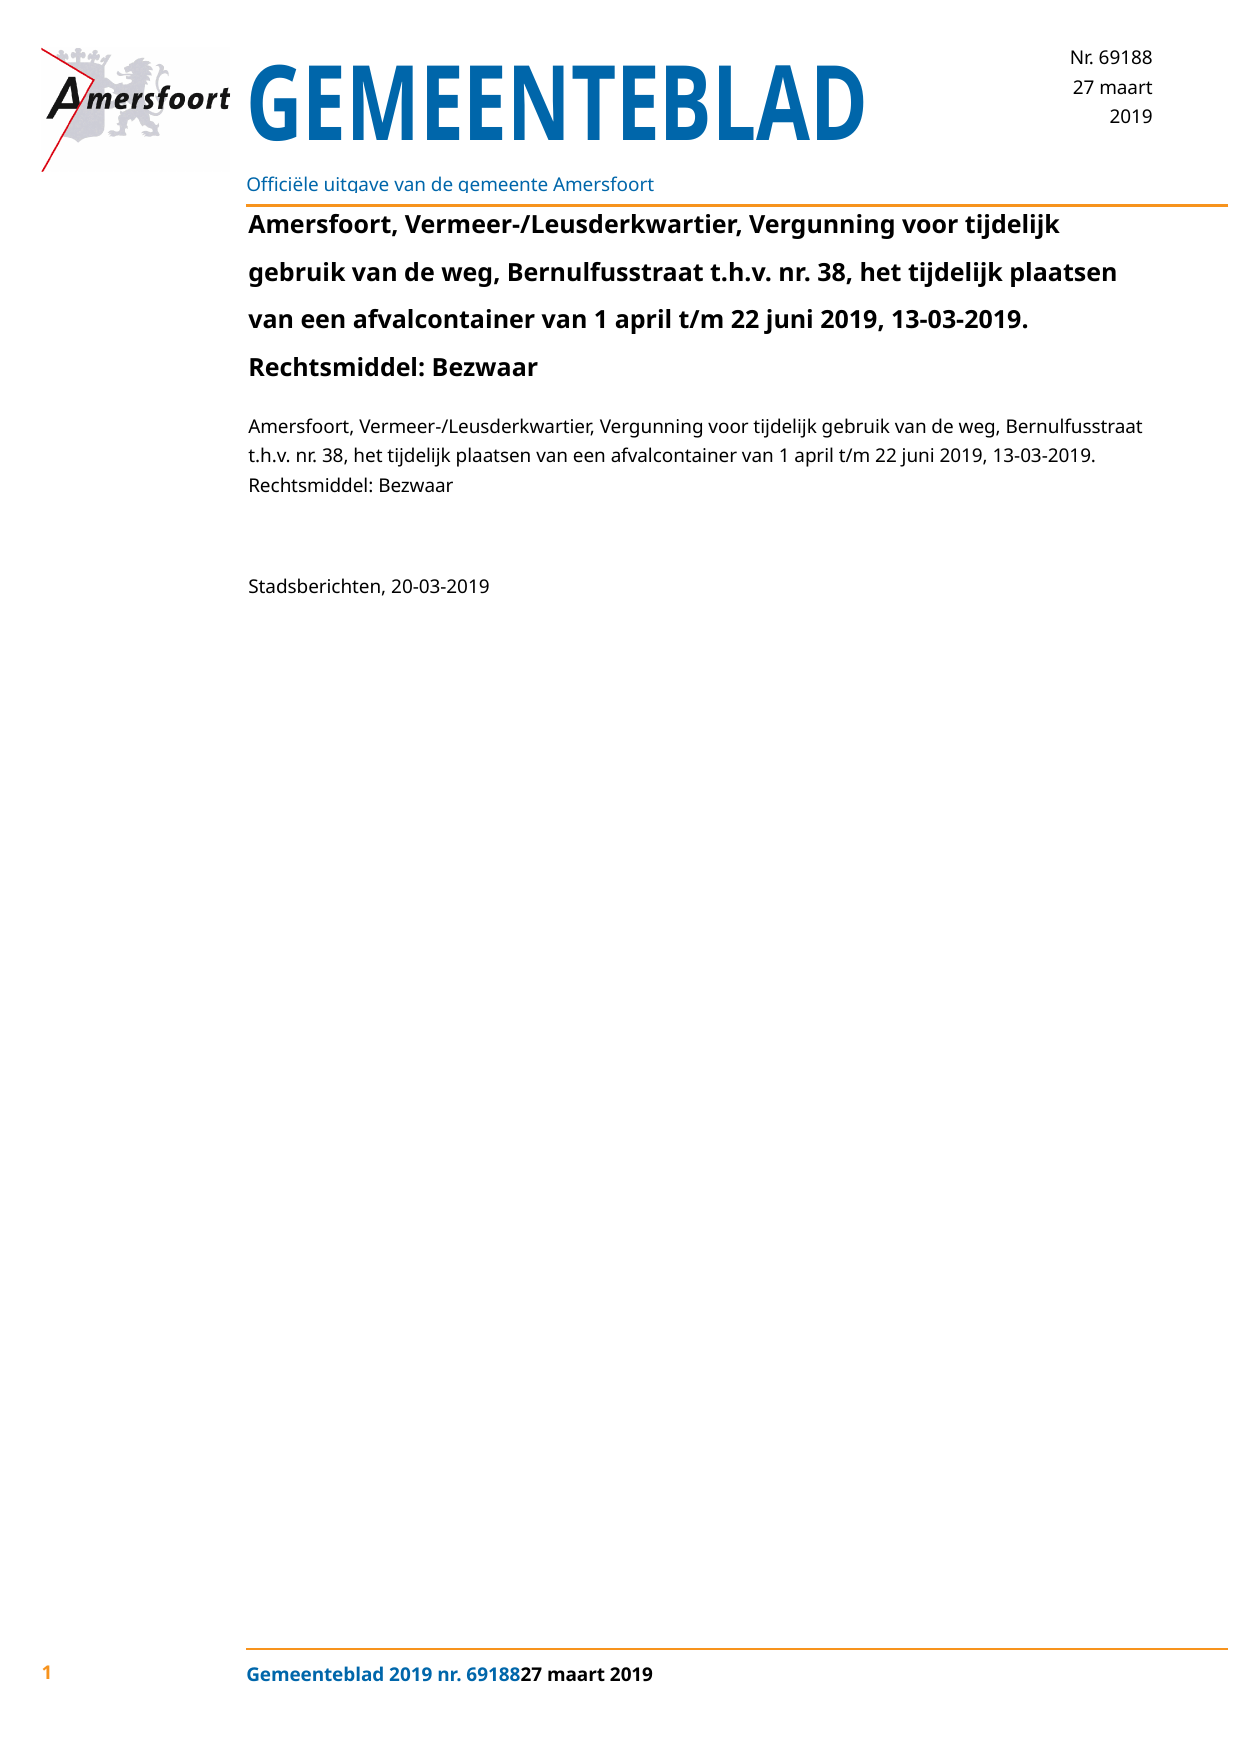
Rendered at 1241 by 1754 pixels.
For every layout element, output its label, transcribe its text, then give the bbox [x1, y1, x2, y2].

text Amersfoort, Vermeer-/Leusderkwartier, Vergunning voor tijdelijk gebruik van de weg, Bernulfusstraat t.h.v. nr. 38, het tijdelijk plaatsen van een afvalcontainer van 1 april t/m 22 juni 2019, 13-03-2019. Rechtsmiddel: Bezwaar [248, 207, 1152, 384]
picture [41, 47, 231, 172]
text Amersfoort, Vermeer-/Leusderkwartier, Vergunning voor tijdelijk gebruik van de weg, Bernulfusstraat t.h.v. nr. 38, het tijdelijk plaatsen van een afvalcontainer van 1 april t/m 22 juni 2019, 13-03-2019. Rechtsmiddel: Bezwaar [248, 413, 1152, 498]
text Stadsberichten, 20-03-2019 [248, 573, 1152, 599]
